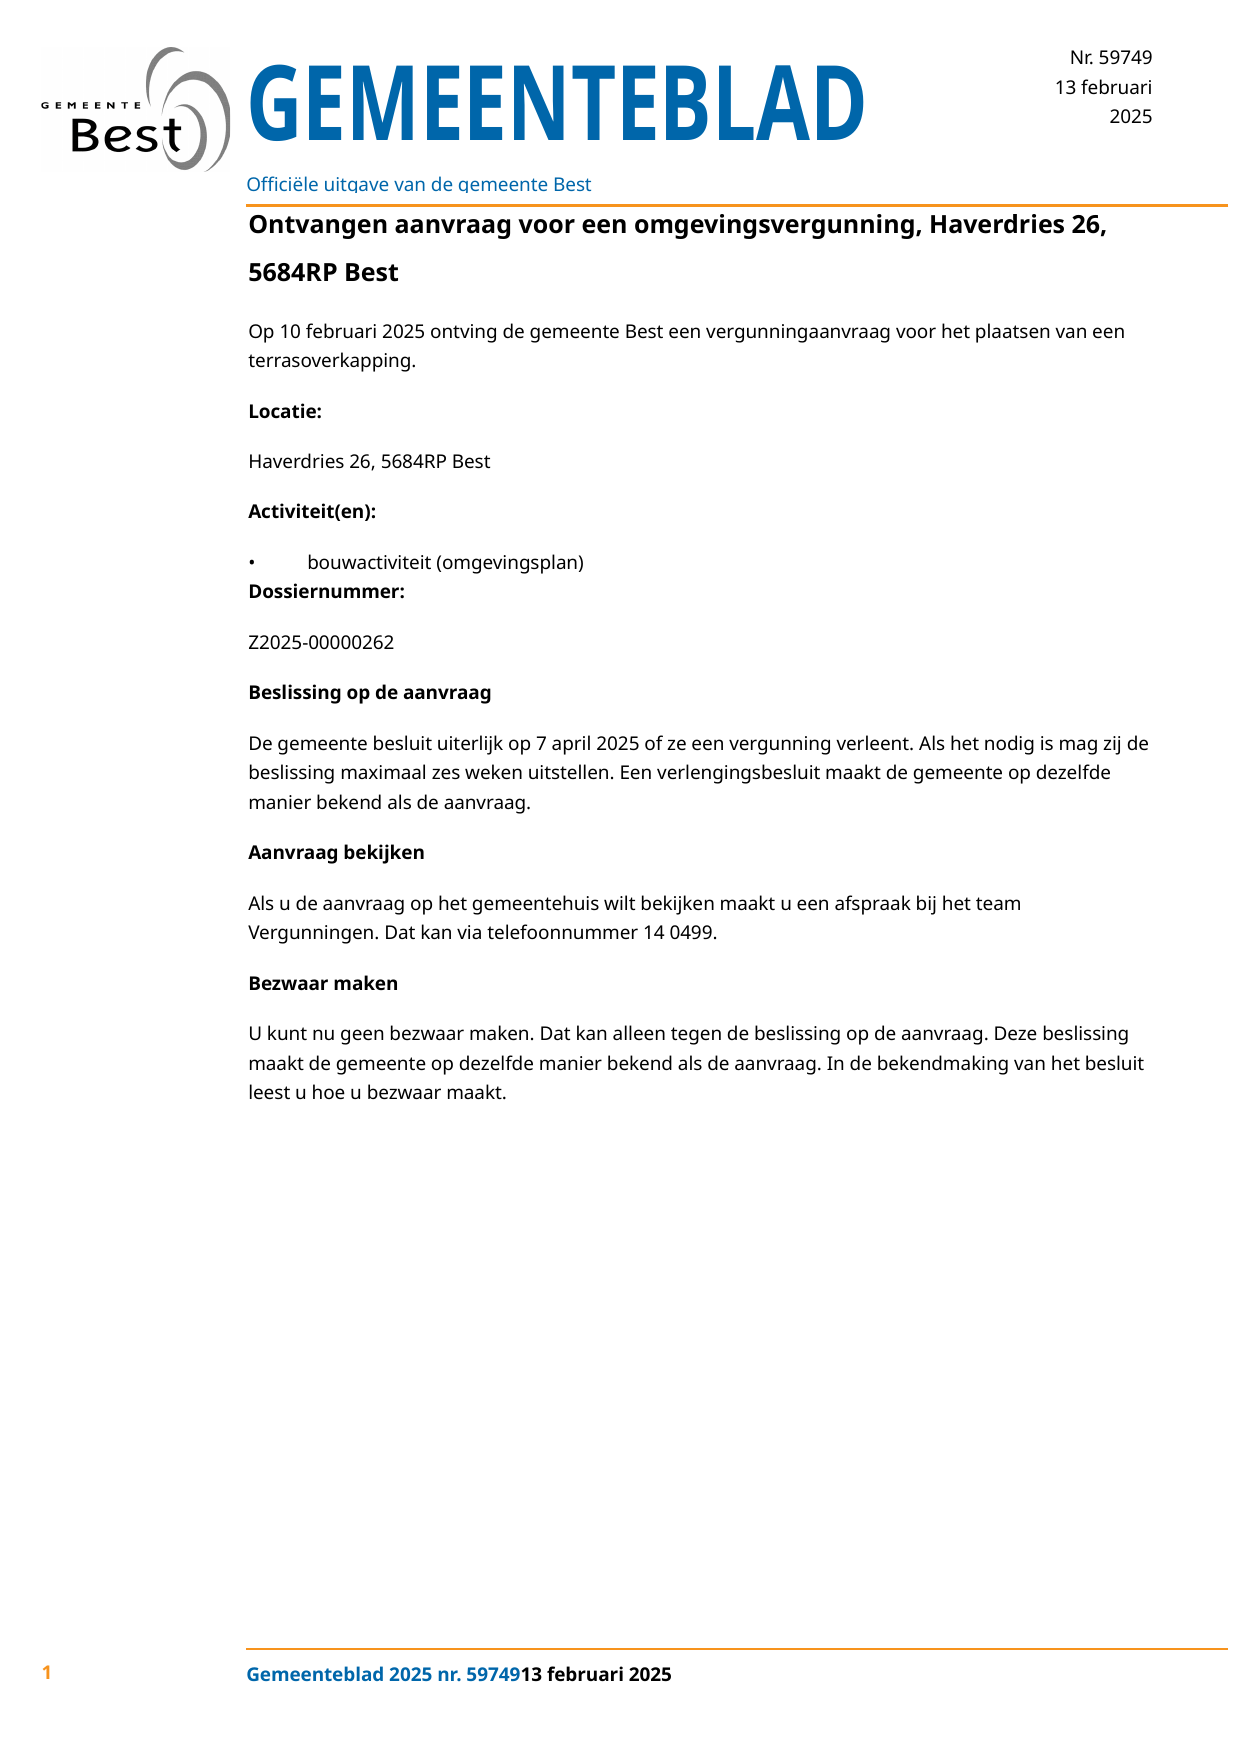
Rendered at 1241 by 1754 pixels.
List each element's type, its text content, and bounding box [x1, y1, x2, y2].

text Bezwaar maken [248, 970, 1152, 996]
text Beslissing op de aanvraag [248, 679, 1152, 705]
text De gemeente besluit uiterlijk op 7 april 2025 of ze een vergunning verleent. Als het nodig is mag zij de beslissing maximaal zes weken uitstellen. Een verlengingsbesluit maakt de gemeente op dezelfde manier bekend als de aanvraag. [248, 730, 1152, 815]
text Locatie: [248, 398, 1152, 424]
picture [41, 47, 231, 172]
text Aanvraag bekijken [248, 839, 1152, 865]
text Activiteit(en): [248, 499, 1152, 524]
text Dossiernummer: [248, 579, 1152, 604]
text Als u de aanvraag op het gemeentehuis wilt bekijken maakt u een afspraak bij het team Vergunningen. Dat kan via telefoonnummer 14 0499. [248, 890, 1152, 945]
text Haverdries 26, 5684RP Best [248, 448, 1152, 474]
text Z2025-00000262 [248, 629, 1152, 655]
text Op 10 februari 2025 ontving de gemeente Best een vergunningaanvraag voor het plaatsen van een terrasoverkapping. [248, 318, 1152, 373]
text Ontvangen aanvraag voor een omgevingsvergunning, Haverdries 26, 5684RP Best [248, 207, 1152, 288]
text U kunt nu geen bezwaar maken. Dat kan alleen tegen de beslissing op de aanvraag. Deze beslissing maakt de gemeente op dezelfde manier bekend als de aanvraag. In de bekendmaking van het besluit leest u hoe u bezwaar maakt. [248, 1020, 1152, 1105]
list bouwactiviteit (omgevingsplan) [248, 549, 1152, 575]
